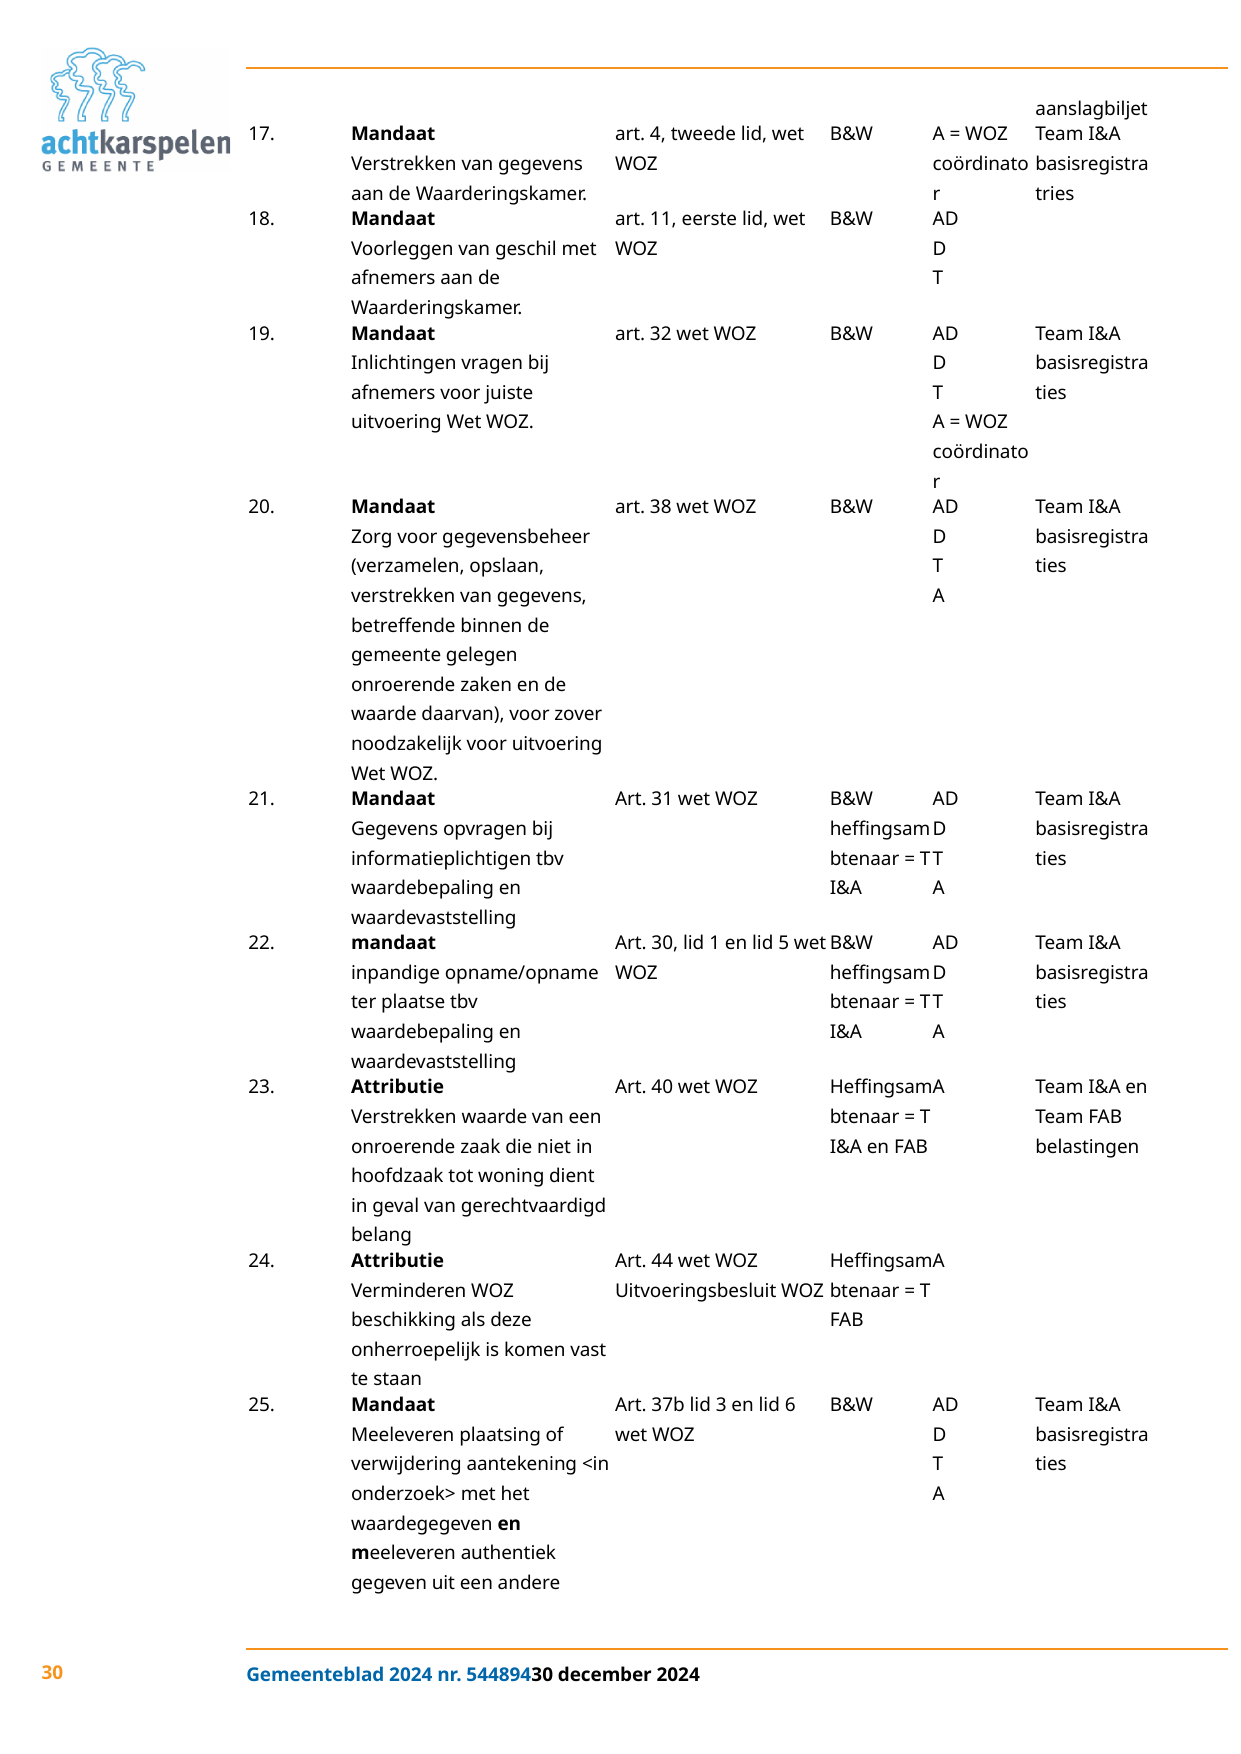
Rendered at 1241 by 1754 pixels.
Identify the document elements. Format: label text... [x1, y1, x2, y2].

table_cell [933, 95, 1035, 121]
table_cell art. 32 wet WOZ [615, 320, 829, 493]
table_cell art. 4, tweede lid, wet WOZ [615, 121, 829, 205]
table_cell Mandaat Verstrekken van gegevens aan de Waarderingskamer. [351, 121, 615, 205]
table_cell B&W heffingsambtenaar = T I&A [830, 930, 932, 1074]
table_cell 20. [248, 494, 351, 786]
table_cell Art. 37b lid 3 en lid 6 wet WOZ [615, 1391, 829, 1594]
table_cell [615, 95, 829, 121]
table_cell B&W [830, 205, 932, 320]
table_cell 19. [248, 320, 351, 493]
table_cell [1035, 205, 1152, 320]
table_cell AD D T A [933, 786, 1035, 929]
table_cell A [933, 1074, 1035, 1247]
table_cell [1035, 1247, 1152, 1391]
table_cell 25. [248, 1391, 351, 1594]
table_cell B&W [830, 494, 932, 786]
table_cell 17. [248, 121, 351, 205]
table_cell A = WOZ coördinator [933, 121, 1035, 205]
table_cell Attributie Verminderen WOZ beschikking als deze onherroepelijk is komen vast te staan [351, 1247, 615, 1391]
table_cell Mandaat Inlichtingen vragen bij afnemers voor juiste uitvoering Wet WOZ. [351, 320, 615, 493]
table_cell A [933, 1247, 1035, 1391]
table_cell AD D T A [933, 930, 1035, 1074]
table_cell art. 38 wet WOZ [615, 494, 829, 786]
table_cell Team I&A basisregistraties [1035, 930, 1152, 1074]
table_cell Art. 31 wet WOZ [615, 786, 829, 929]
table_cell Mandaat Meeleveren plaatsing of verwijdering aantekening <in onderzoek> met het waardegegeven en meeleveren authentiek gegeven uit een andere [351, 1391, 615, 1594]
picture [41, 47, 231, 172]
table_cell Mandaat Gegevens opvragen bij informatieplichtigen tbv waardebepaling en waardevaststelling [351, 786, 615, 929]
table_cell Mandaat Voorleggen van geschil met afnemers aan de Waarderingskamer. [351, 205, 615, 320]
table_cell mandaat inpandige opname/opname ter plaatse tbv waardebepaling en waardevaststelling [351, 930, 615, 1074]
table_cell AD D T A [933, 1391, 1035, 1594]
table_cell AD D T A [933, 494, 1035, 786]
table_cell Team I&A basisregistraties [1035, 494, 1152, 786]
table_cell AD D T A = WOZ coördinator [933, 320, 1035, 493]
table_cell Art. 30, lid 1 en lid 5 wet WOZ [615, 930, 829, 1074]
table_cell B&W heffingsambtenaar = T I&A [830, 786, 932, 929]
table_cell Art. 40 wet WOZ [615, 1074, 829, 1247]
table_cell Team I&A basisregistratries [1035, 121, 1152, 205]
table_cell 24. [248, 1247, 351, 1391]
table_cell Heffingsambtenaar = T I&A en FAB [830, 1074, 932, 1247]
table_cell B&W [830, 1391, 932, 1594]
table_cell 18. [248, 205, 351, 320]
table_cell B&W [830, 320, 932, 493]
table_cell Mandaat Zorg voor gegevensbeheer (verzamelen, opslaan, verstrekken van gegevens, betreffende binnen de gemeente gelegen onroerende zaken en de waarde daarvan), voor zover noodzakelijk voor uitvoering Wet WOZ. [351, 494, 615, 786]
table_cell B&W [830, 121, 932, 205]
table_cell Team I&A basisregistraties [1035, 1391, 1152, 1594]
table_cell 21. [248, 786, 351, 929]
table_cell [351, 95, 615, 121]
table_cell Attributie Verstrekken waarde van een onroerende zaak die niet in hoofdzaak tot woning dient in geval van gerechtvaardigd belang [351, 1074, 615, 1247]
table_cell Art. 44 wet WOZ Uitvoeringsbesluit WOZ [615, 1247, 829, 1391]
table_cell Team I&A basisregistraties [1035, 786, 1152, 929]
table_cell aanslagbiljet [1035, 95, 1152, 121]
table_cell Team I&A en Team FAB belastingen [1035, 1074, 1152, 1247]
table_cell Heffingsambtenaar = T FAB [830, 1247, 932, 1391]
table_cell art. 11, eerste lid, wet WOZ [615, 205, 829, 320]
table_cell 22. [248, 930, 351, 1074]
table_cell AD D T [933, 205, 1035, 320]
table_cell Team I&A basisregistraties [1035, 320, 1152, 493]
table_cell [830, 95, 932, 121]
table_cell [248, 95, 351, 121]
table_cell 23. [248, 1074, 351, 1247]
